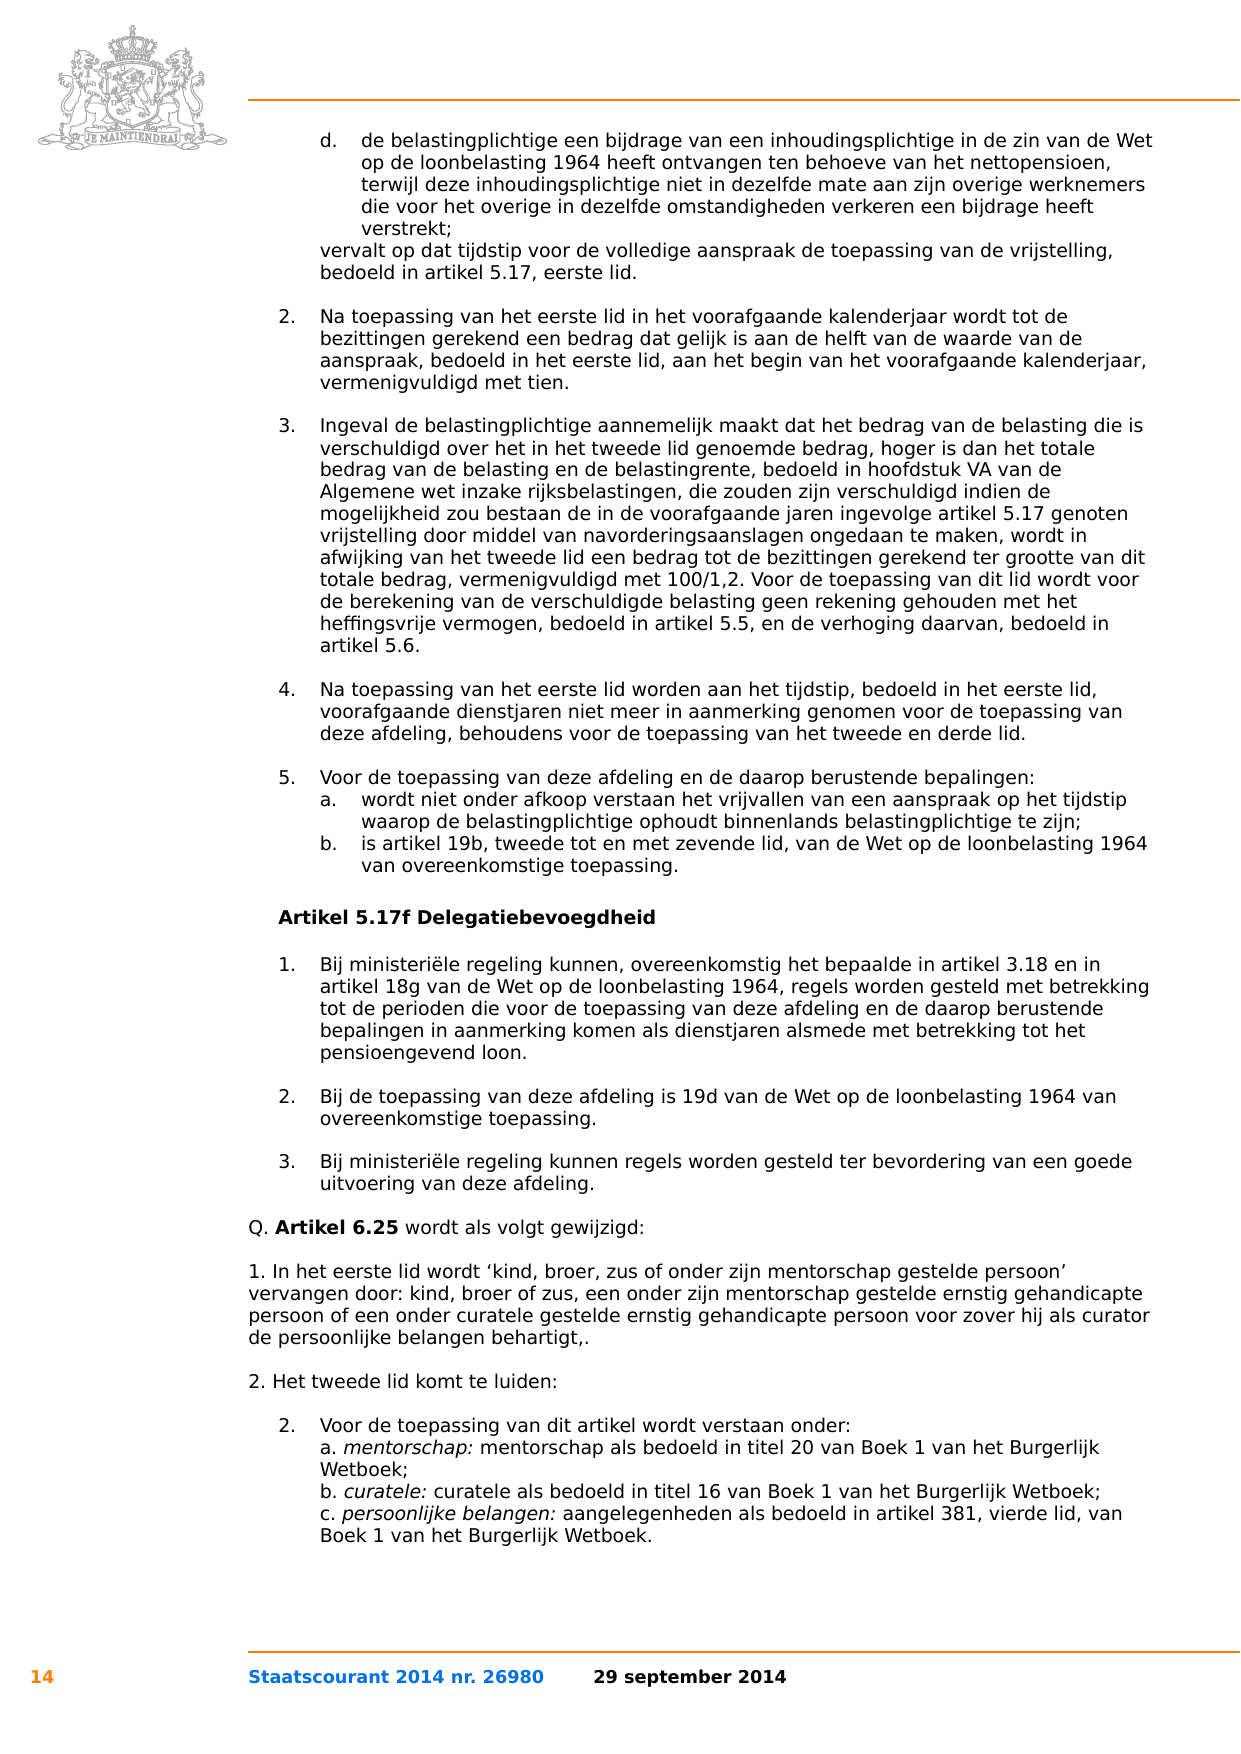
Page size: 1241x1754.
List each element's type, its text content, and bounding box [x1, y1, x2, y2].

text 2. Na toepassing van het eerste lid in het voorafgaande kalenderjaar wordt tot de bezittingen gerekend een bedrag dat gelijk is aan de helft van de waarde van de aanspraak, bedoeld in het eerste lid, aan het begin van het voorafgaande kalenderjaar, vermenigvuldigd met tien. [278, 306, 1163, 393]
text c. persoonlijke belangen: aangelegenheden als bedoeld in artikel 381, vierde lid, van Boek 1 van het Burgerlijk Wetboek. [319, 1503, 1163, 1547]
text 1. Bij ministeriële regeling kunnen, overeenkomstig het bepaalde in artikel 3.18 en in artikel 18g van de Wet op de loonbelasting 1964, regels worden gesteld met betrekking tot de perioden die voor de toepassing van deze afdeling en de daarop berustende bepalingen in aanmerking komen als dienstjaren alsmede met betrekking tot het pensioengevend loon. [278, 954, 1163, 1064]
text b. is artikel 19b, tweede tot en met zevende lid, van de Wet op de loonbelasting 1964 van overeenkomstige toepassing. [319, 833, 1163, 877]
text 1. In het eerste lid wordt ‘kind, broer, zus of onder zijn mentorschap gestelde persoon’ vervangen door: kind, broer of zus, een onder zijn mentorschap gestelde ernstig gehandicapte persoon of een onder curatele gestelde ernstig gehandicapte persoon voor zover hij als curator de persoonlijke belangen behartigt,. [248, 1261, 1163, 1349]
text vervalt op dat tijdstip voor de volledige aanspraak de toepassing van de vrijstelling, bedoeld in artikel 5.17, eerste lid. [319, 240, 1163, 284]
text Q. Artikel 6.25 wordt als volgt gewijzigd: [248, 1217, 1163, 1239]
text 5. Voor de toepassing van deze afdeling en de daarop berustende bepalingen: [278, 767, 1163, 789]
text a. mentorschap: mentorschap als bedoeld in titel 20 van Boek 1 van het Burgerlijk Wetboek; [319, 1437, 1163, 1481]
picture [38, 25, 227, 150]
text d. de belastingplichtige een bijdrage van een inhoudingsplichtige in de zin van de Wet op de loonbelasting 1964 heeft ontvangen ten behoeve van het nettopensioen, terwijl deze inhoudingsplichtige niet in dezelfde mate aan zijn overige werknemers die voor het overige in dezelfde omstandigheden verkeren een bijdrage heeft verstrekt; [319, 130, 1163, 240]
text b. curatele: curatele als bedoeld in titel 16 van Boek 1 van het Burgerlijk Wetboek; [319, 1481, 1163, 1503]
text a. wordt niet onder afkoop verstaan het vrijvallen van een aanspraak op het tijdstip waarop de belastingplichtige ophoudt binnenlands belastingplichtige te zijn; [319, 789, 1163, 833]
text 2. Voor de toepassing van dit artikel wordt verstaan onder: [278, 1415, 1163, 1437]
text 3. Bij ministeriële regeling kunnen regels worden gesteld ter bevordering van een goede uitvoering van deze afdeling. [278, 1151, 1163, 1195]
subtitle Artikel 5.17f Delegatiebevoegdheid [278, 907, 1163, 929]
text 3. Ingeval de belastingplichtige aannemelijk maakt dat het bedrag van de belasting die is verschuldigd over het in het tweede lid genoemde bedrag, hoger is dan het totale bedrag van de belasting en de belastingrente, bedoeld in hoofdstuk VA van de Algemene wet inzake rijksbelastingen, die zouden zijn verschuldigd indien de mogelijkheid zou bestaan de in de voorafgaande jaren ingevolge artikel 5.17 genoten vrijstelling door middel van navorderingsaanslagen ongedaan te maken, wordt in afwijking van het tweede lid een bedrag tot de bezittingen gerekend ter grootte van dit totale bedrag, vermenigvuldigd met 100/1,2. Voor de toepassing van dit lid wordt voor de berekening van de verschuldigde belasting geen rekening gehouden met het heffingsvrije vermogen, bedoeld in artikel 5.5, en de verhoging daarvan, bedoeld in artikel 5.6. [278, 415, 1163, 657]
text 2. Bij de toepassing van deze afdeling is 19d van de Wet op de loonbelasting 1964 van overeenkomstige toepassing. [278, 1086, 1163, 1129]
text 4. Na toepassing van het eerste lid worden aan het tijdstip, bedoeld in het eerste lid, voorafgaande dienstjaren niet meer in aanmerking genomen voor de toepassing van deze afdeling, behoudens voor de toepassing van het tweede en derde lid. [278, 679, 1163, 745]
text 2. Het tweede lid komt te luiden: [248, 1371, 1163, 1393]
